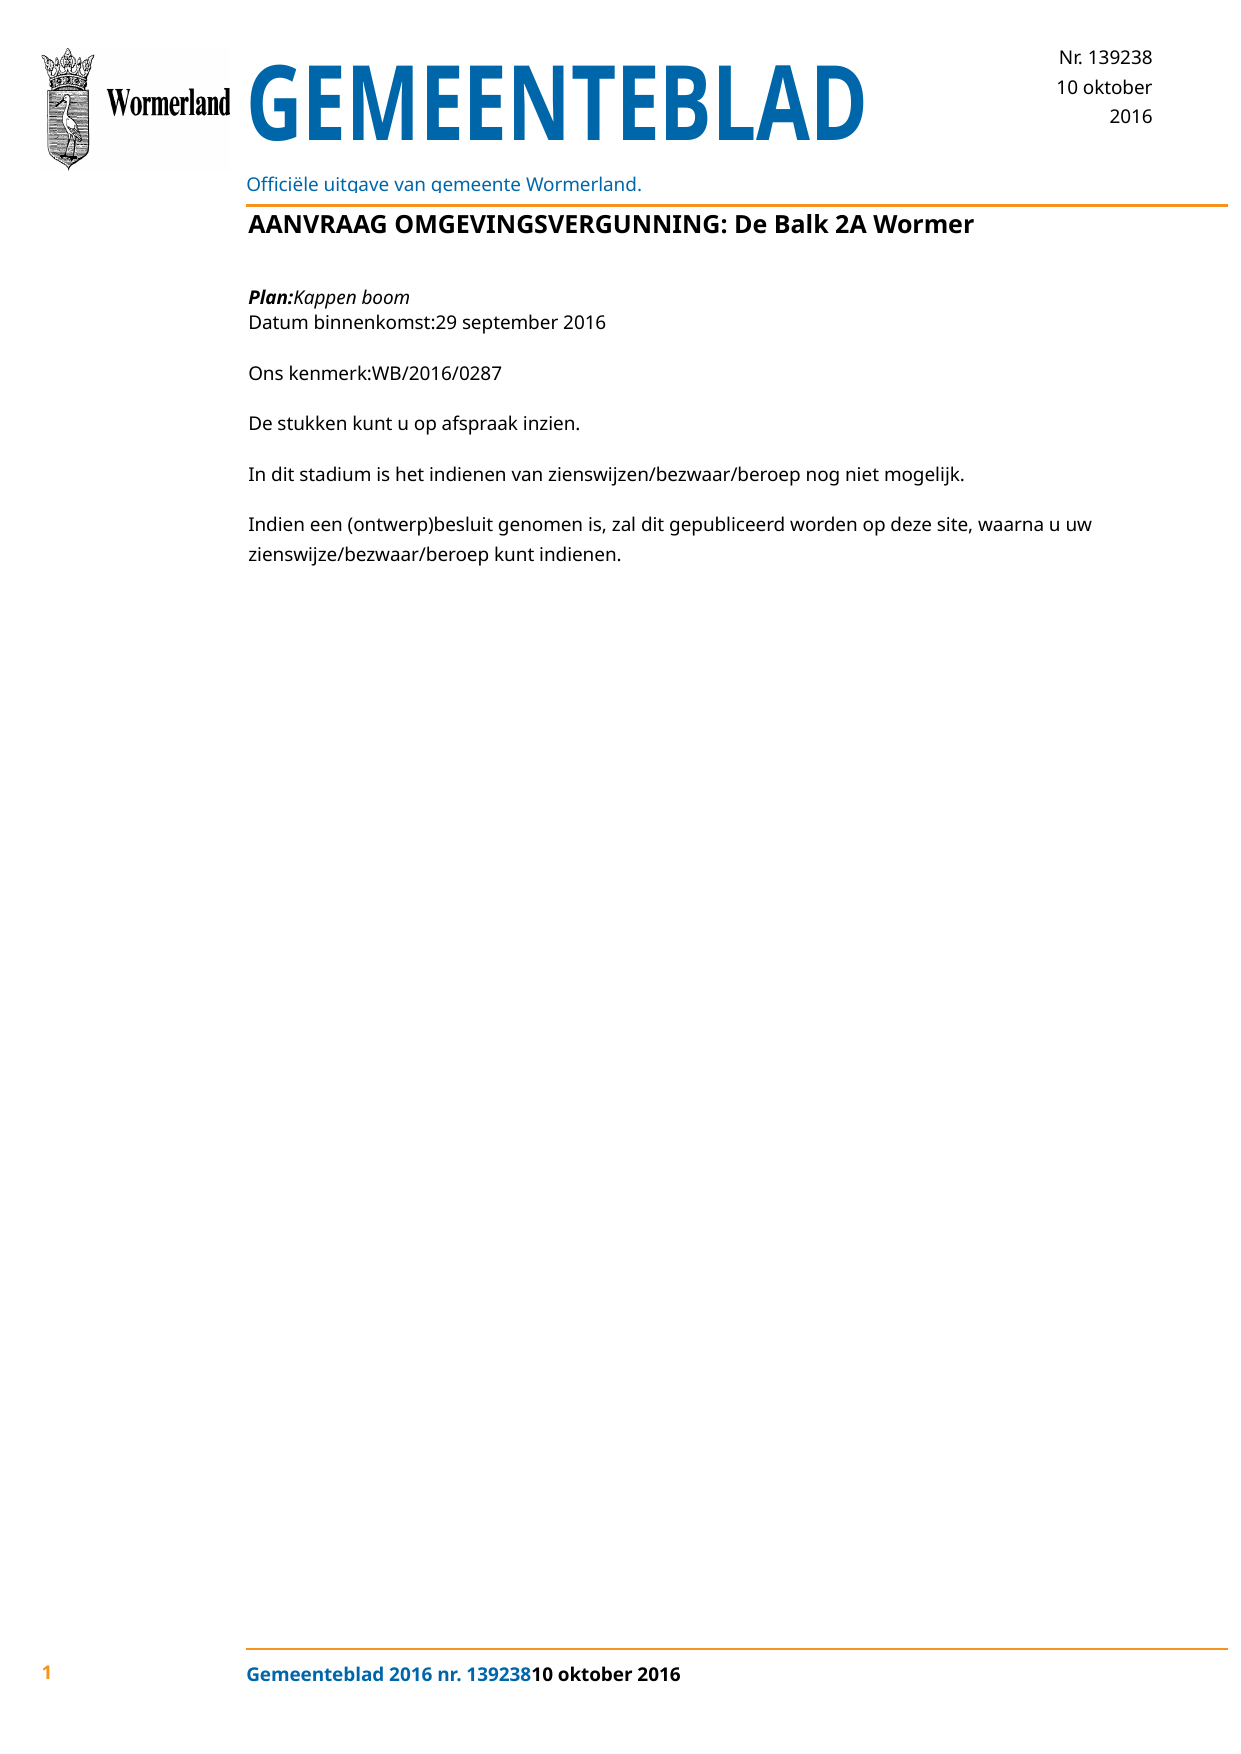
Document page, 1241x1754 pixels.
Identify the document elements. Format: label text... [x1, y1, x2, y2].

text Ons kenmerk:WB/2016/0287 [248, 360, 1152, 386]
text Indien een (ontwerp)besluit genomen is, zal dit gepubliceerd worden op deze site, waarna u uw zienswijze/bezwaar/beroep kunt indienen. [248, 511, 1152, 567]
text Plan:Kappen boom [248, 284, 1152, 309]
text De stukken kunt u op afspraak inzien. [248, 410, 1152, 436]
text In dit stadium is het indienen van zienswijzen/bezwaar/beroep nog niet mogelijk. [248, 461, 1152, 487]
text Datum binnenkomst:29 september 2016 [248, 309, 1152, 335]
text AANVRAAG OMGEVINGSVERGUNNING: De Balk 2A Wormer [248, 207, 1152, 241]
picture [41, 47, 231, 172]
